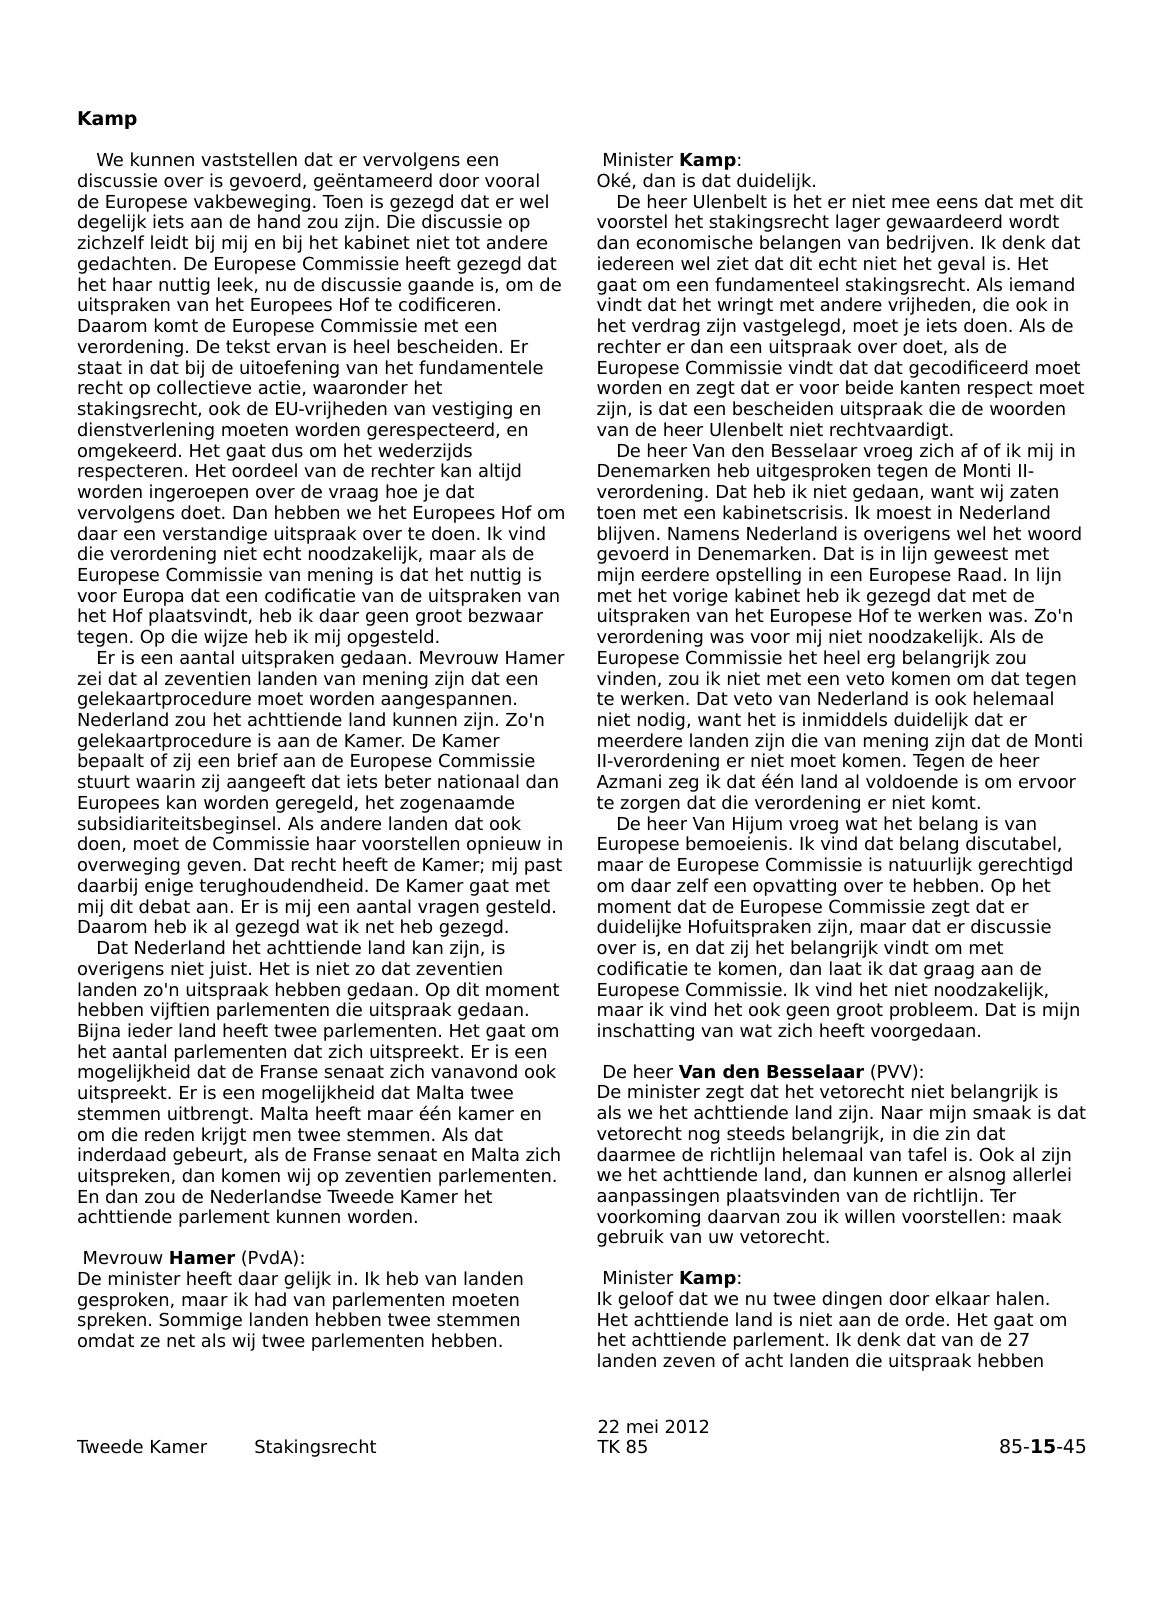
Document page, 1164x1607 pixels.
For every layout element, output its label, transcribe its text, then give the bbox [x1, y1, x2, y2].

text Minister Kamp: [596, 1268, 1087, 1289]
text De heer Van Hijum vroeg wat het belang is van Europese bemoeienis. Ik vind dat belang discutabel, maar de Europese Commissie is natuurlijk gerechtigd om daar zelf een opvatting over te hebben. Op het moment dat de Europese Commissie zegt dat er duidelijke Hofuitspraken zijn, maar dat er discussie over is, en dat zij het belangrijk vindt om met codificatie te komen, dan laat ik dat graag aan de Europese Commissie. Ik vind het niet noodzakelijk, maar ik vind het ook geen groot probleem. Dat is mijn inschatting van wat zich heeft voorgedaan. [596, 813, 1087, 1042]
text De heer Ulenbelt is het er niet mee eens dat met dit voorstel het stakingsrecht lager gewaardeerd wordt dan economische belangen van bedrijven. Ik denk dat iedereen wel ziet dat dit echt niet het geval is. Het gaat om een fundamenteel stakingsrecht. Als iemand vindt dat het wringt met andere vrijheden, die ook in het verdrag zijn vastgelegd, moet je iets doen. Als de rechter er dan een uitspraak over doet, als de Europese Commissie vindt dat dat gecodificeerd moet worden en zegt dat er voor beide kanten respect moet zijn, is dat een bescheiden uitspraak die de woorden van de heer Ulenbelt niet rechtvaardigt. [596, 192, 1087, 440]
text De minister heeft daar gelijk in. Ik heb van landen gesproken, maar ik had van parlementen moeten spreken. Sommige landen hebben twee stemmen omdat ze net als wij twee parlementen hebben. [77, 1269, 567, 1352]
text Oké, dan is dat duidelijk. [596, 171, 1087, 192]
text Dat Nederland het achttiende land kan zijn, is overigens niet juist. Het is niet zo dat zeventien landen zo'n uitspraak hebben gedaan. Op dit moment hebben vijftien parlementen die uitspraak gedaan. Bijna ieder land heeft twee parlementen. Het gaat om het aantal parlementen dat zich uitspreekt. Er is een mogelijkheid dat de Franse senaat zich vanavond ook uitspreekt. Er is een mogelijkheid dat Malta twee stemmen uitbrengt. Malta heeft maar één kamer en om die reden krijgt men twee stemmen. Als dat inderdaad gebeurt, als de Franse senaat en Malta zich uitspreken, dan komen wij op zeventien parlementen. En dan zou de Nederlandse Tweede Kamer het achttiende parlement kunnen worden. [77, 938, 567, 1228]
text De heer Van den Besselaar vroeg zich af of ik mij in Denemarken heb uitgesproken tegen de Monti II-verordening. Dat heb ik niet gedaan, want wij zaten toen met een kabinetscrisis. Ik moest in Nederland blijven. Namens Nederland is overigens wel het woord gevoerd in Denemarken. Dat is in lijn geweest met mijn eerdere opstelling in een Europese Raad. In lijn met het vorige kabinet heb ik gezegd dat met de uitspraken van het Europese Hof te werken was. Zo'n verordening was voor mij niet noodzakelijk. Als de Europese Commissie het heel erg belangrijk zou vinden, zou ik niet met een veto komen om dat tegen te werken. Dat veto van Nederland is ook helemaal niet nodig, want het is inmiddels duidelijk dat er meerdere landen zijn die van mening zijn dat de Monti II-verordening er niet moet komen. Tegen de heer Azmani zeg ik dat één land al voldoende is om ervoor te zorgen dat die verordening er niet komt. [596, 440, 1087, 813]
text Mevrouw Hamer (PvdA): [77, 1248, 567, 1269]
text De minister zegt dat het vetorecht niet belangrijk is als we het achttiende land zijn. Naar mijn smaak is dat vetorecht nog steeds belangrijk, in die zin dat daarmee de richtlijn helemaal van tafel is. Ook al zijn we het achttiende land, dan kunnen er alsnog allerlei aanpassingen plaatsvinden van de richtlijn. Ter voorkoming daarvan zou ik willen voorstellen: maak gebruik van uw vetorecht. [596, 1082, 1087, 1248]
text We kunnen vaststellen dat er vervolgens een discussie over is gevoerd, geëntameerd door vooral de Europese vakbeweging. Toen is gezegd dat er wel degelijk iets aan de hand zou zijn. Die discussie op zichzelf leidt bij mij en bij het kabinet niet tot andere gedachten. De Europese Commissie heeft gezegd dat het haar nuttig leek, nu de discussie gaande is, om de uitspraken van het Europees Hof te codificeren. Daarom komt de Europese Commissie met een verordening. De tekst ervan is heel bescheiden. Er staat in dat bij de uitoefening van het fundamentele recht op collectieve actie, waaronder het stakingsrecht, ook de EU-vrijheden van vestiging en dienstverlening moeten worden gerespecteerd, en omgekeerd. Het gaat dus om het wederzijds respecteren. Het oordeel van de rechter kan altijd worden ingeroepen over de vraag hoe je dat vervolgens doet. Dan hebben we het Europees Hof om daar een verstandige uitspraak over te doen. Ik vind die verordening niet echt noodzakelijk, maar als de Europese Commissie van mening is dat het nuttig is voor Europa dat een codificatie van de uitspraken van het Hof plaatsvindt, heb ik daar geen groot bezwaar tegen. Op die wijze heb ik mij opgesteld. [77, 150, 567, 648]
text Minister Kamp: [596, 150, 1087, 171]
text De heer Van den Besselaar (PVV): [596, 1062, 1087, 1082]
text Ik geloof dat we nu twee dingen door elkaar halen. Het achttiende land is niet aan de orde. Het gaat om het achttiende parlement. Ik denk dat van de 27 landen zeven of acht landen die uitspraak hebben [596, 1289, 1087, 1372]
text Er is een aantal uitspraken gedaan. Mevrouw Hamer zei dat al zeventien landen van mening zijn dat een gelekaartprocedure moet worden aangespannen. Nederland zou het achttiende land kunnen zijn. Zo'n gelekaartprocedure is aan de Kamer. De Kamer bepaalt of zij een brief aan de Europese Commissie stuurt waarin zij aangeeft dat iets beter nationaal dan Europees kan worden geregeld, het zogenaamde subsidiariteitsbeginsel. Als andere landen dat ook doen, moet de Commissie haar voorstellen opnieuw in overweging geven. Dat recht heeft de Kamer; mij past daarbij enige terughoudendheid. De Kamer gaat met mij dit debat aan. Er is mij een aantal vragen gesteld. Daarom heb ik al gezegd wat ik net heb gezegd. [77, 648, 567, 938]
